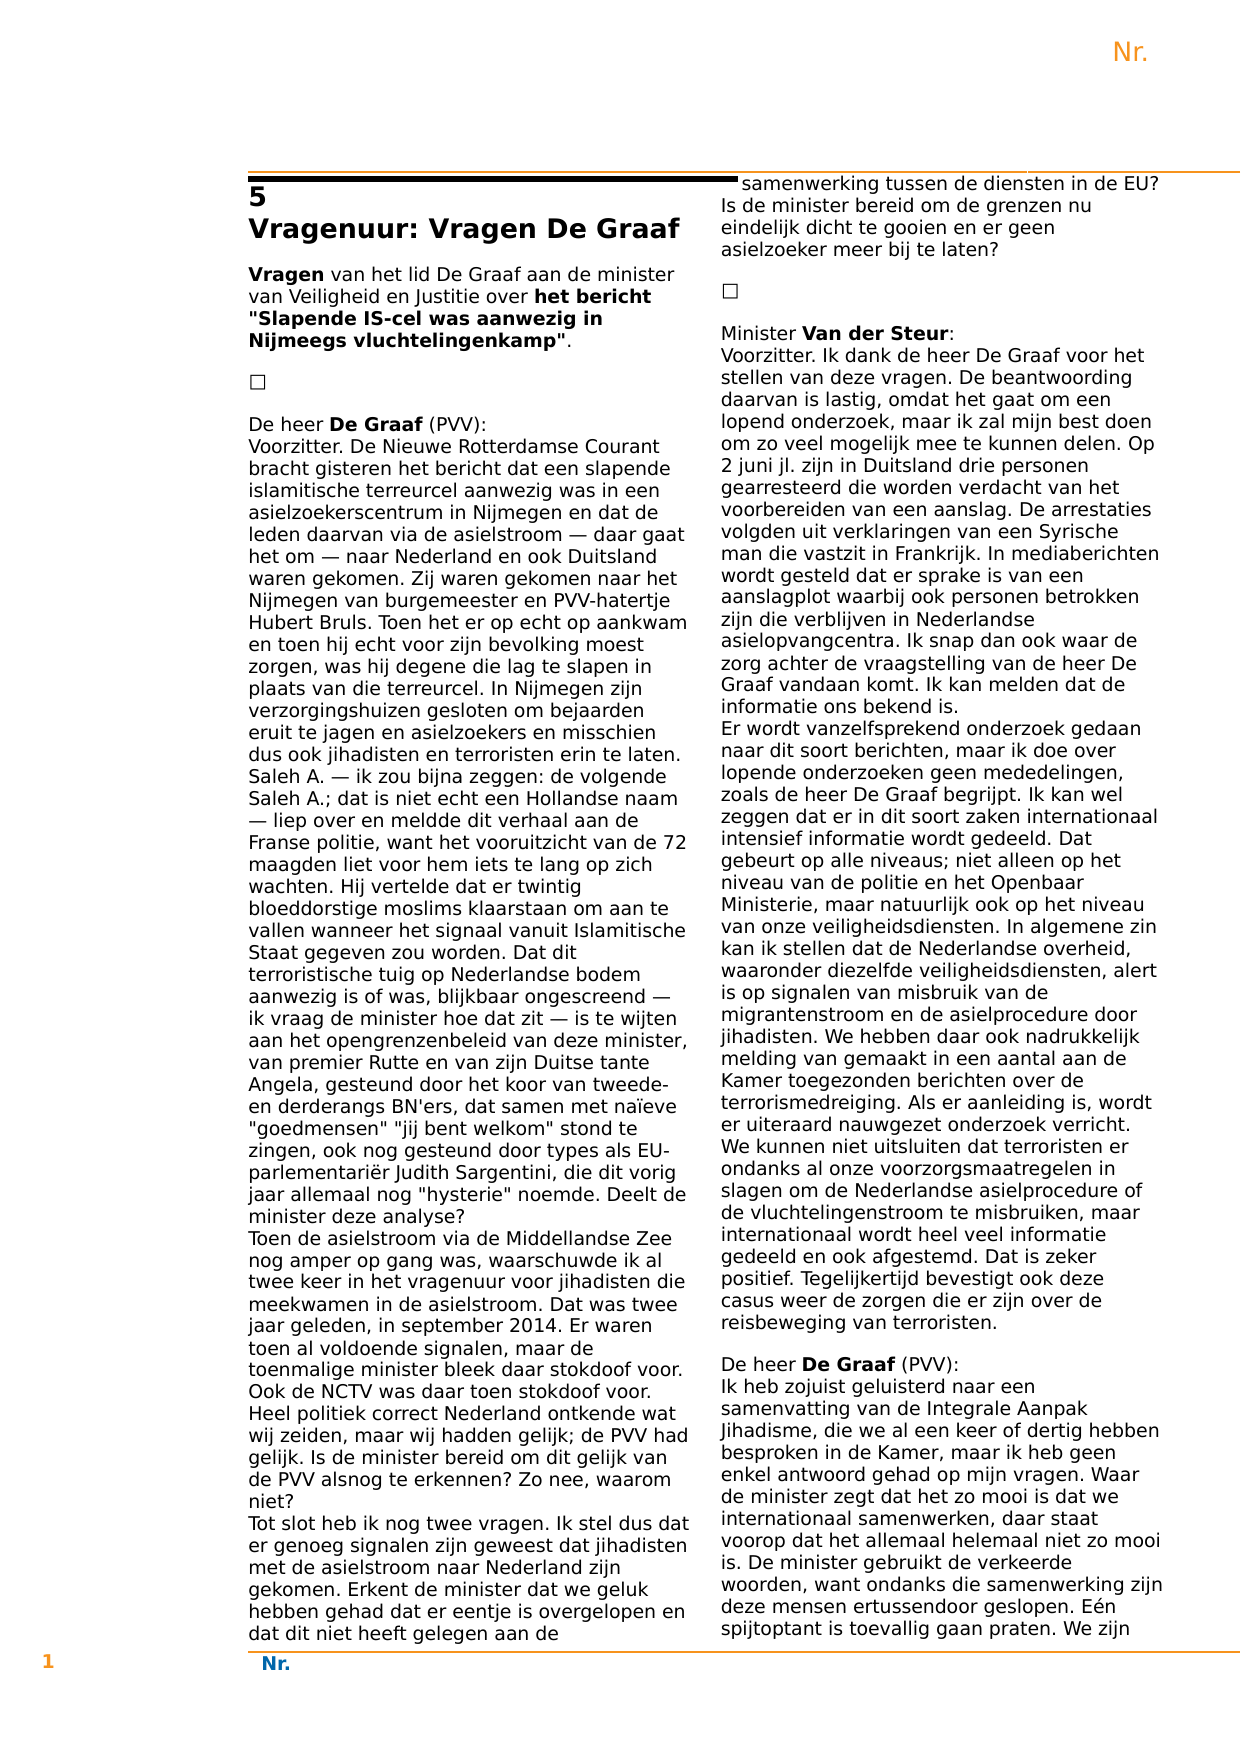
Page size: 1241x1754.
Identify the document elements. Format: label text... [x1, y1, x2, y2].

text Er wordt vanzelfsprekend onderzoek gedaan naar dit soort berichten, maar ik doe over lopende onderzoeken geen mededelingen, zoals de heer De Graaf begrijpt. Ik kan wel zeggen dat er in dit soort zaken internationaal intensief informatie wordt gedeeld. Dat gebeurt op alle niveaus; niet alleen op het niveau van de politie en het Openbaar Ministerie, maar natuurlijk ook op het niveau van onze veiligheidsdiensten. In algemene zin kan ik stellen dat de Nederlandse overheid, waaronder diezelfde veiligheidsdiensten, alert is op signalen van misbruik van de migrantenstroom en de asielprocedure door jihadisten. We hebben daar ook nadrukkelijk melding van gemaakt in een aantal aan de Kamer toegezonden berichten over de terrorismedreiging. Als er aanleiding is, wordt er uiteraard nauwgezet onderzoek verricht. We kunnen niet uitsluiten dat terroristen er ondanks al onze voorzorgsmaatregelen in slagen om de Nederlandse asielprocedure of de vluchtelingenstroom te misbruiken, maar internationaal wordt heel veel informatie gedeeld en ook afgestemd. Dat is zeker positief. Tegelijkertijd bevestigt ook deze casus weer de zorgen die er zijn over de reisbeweging van terroristen. [721, 718, 1163, 1334]
text De heer De Graaf (PVV): [248, 414, 691, 436]
text Minister Van der Steur: [721, 323, 1163, 345]
text ⬜ [248, 372, 691, 394]
text Vragen van het lid De Graaf aan de minister van Veiligheid en Justitie over het bericht "Slapende IS-cel was aanwezig in Nijmeegs vluchtelingenkamp". [248, 264, 691, 352]
text ⬜ [721, 281, 1163, 303]
text Tot slot heb ik nog twee vragen. Ik stel dus dat er genoeg signalen zijn geweest dat jihadisten met de asielstroom naar Nederland zijn gekomen. Erkent de minister dat we geluk hebben gehad dat er eentje is overgelopen en dat dit niet heeft gelegen aan de [248, 1513, 691, 1645]
text Toen de asielstroom via de Middellandse Zee nog amper op gang was, waarschuwde ik al twee keer in het vragenuur voor jihadisten die meekwamen in de asielstroom. Dat was twee jaar geleden, in september 2014. Er waren toen al voldoende signalen, maar de toenmalige minister bleek daar stokdoof voor. Ook de NCTV was daar toen stokdoof voor. Heel politiek correct Nederland ontkende wat wij zeiden, maar wij hadden gelijk; de PVV had gelijk. Is de minister bereid om dit gelijk van de PVV alsnog te erkennen? Zo nee, waarom niet? [248, 1227, 691, 1513]
text De heer De Graaf (PVV): [721, 1354, 1163, 1376]
text samenwerking tussen de diensten in de EU? Is de minister bereid om de grenzen nu eindelijk dicht te gooien en er geen asielzoeker meer bij te laten? [721, 173, 1163, 261]
text Ik heb zojuist geluisterd naar een samenvatting van de Integrale Aanpak Jihadisme, die we al een keer of dertig hebben besproken in de Kamer, maar ik heb geen enkel antwoord gehad op mijn vragen. Waar de minister zegt dat het zo mooi is dat we internationaal samenwerken, daar staat voorop dat het allemaal helemaal niet zo mooi is. De minister gebruikt de verkeerde woorden, want ondanks die samenwerking zijn deze mensen ertussendoor geslopen. Eén spijtoptant is toevallig gaan praten. We zijn [721, 1376, 1163, 1639]
text Voorzitter. De Nieuwe Rotterdamse Courant bracht gisteren het bericht dat een slapende islamitische terreurcel aanwezig was in een asielzoekerscentrum in Nijmegen en dat de leden daarvan via de asielstroom — daar gaat het om — naar Nederland en ook Duitsland waren gekomen. Zij waren gekomen naar het Nijmegen van burgemeester en PVV-hatertje Hubert Bruls. Toen het er op echt op aankwam en toen hij echt voor zijn bevolking moest zorgen, was hij degene die lag te slapen in plaats van die terreurcel. In Nijmegen zijn verzorgingshuizen gesloten om bejaarden eruit te jagen en asielzoekers en misschien dus ook jihadisten en terroristen erin te laten. Saleh A. — ik zou bijna zeggen: de volgende Saleh A.; dat is niet echt een Hollandse naam — liep over en meldde dit verhaal aan de Franse politie, want het vooruitzicht van de 72 maagden liet voor hem iets te lang op zich wachten. Hij vertelde dat er twintig bloeddorstige moslims klaarstaan om aan te vallen wanneer het signaal vanuit Islamitische Staat gegeven zou worden. Dat dit terroristische tuig op Nederlandse bodem aanwezig is of was, blijkbaar ongescreend — ik vraag de minister hoe dat zit — is te wijten aan het opengrenzenbeleid van deze minister, van premier Rutte en van zijn Duitse tante Angela, gesteund door het koor van tweede- en derderangs BN'ers, dat samen met naïeve "goedmensen" "jij bent welkom" stond te zingen, ook nog gesteund door types als EU-parlementariër Judith Sargentini, die dit vorig jaar allemaal nog "hysterie" noemde. Deelt de minister deze analyse? [248, 436, 691, 1227]
title 5 Vragenuur: Vragen De Graaf [248, 182, 691, 244]
text Voorzitter. Ik dank de heer De Graaf voor het stellen van deze vragen. De beantwoording daarvan is lastig, omdat het gaat om een lopend onderzoek, maar ik zal mijn best doen om zo veel mogelijk mee te kunnen delen. Op 2 juni jl. zijn in Duitsland drie personen gearresteerd die worden verdacht van het voorbereiden van een aanslag. De arrestaties volgden uit verklaringen van een Syrische man die vastzit in Frankrijk. In mediaberichten wordt gesteld dat er sprake is van een aanslagplot waarbij ook personen betrokken zijn die verblijven in Nederlandse asielopvangcentra. Ik snap dan ook waar de zorg achter de vraagstelling van de heer De Graaf vandaan komt. Ik kan melden dat de informatie ons bekend is. [721, 345, 1163, 718]
